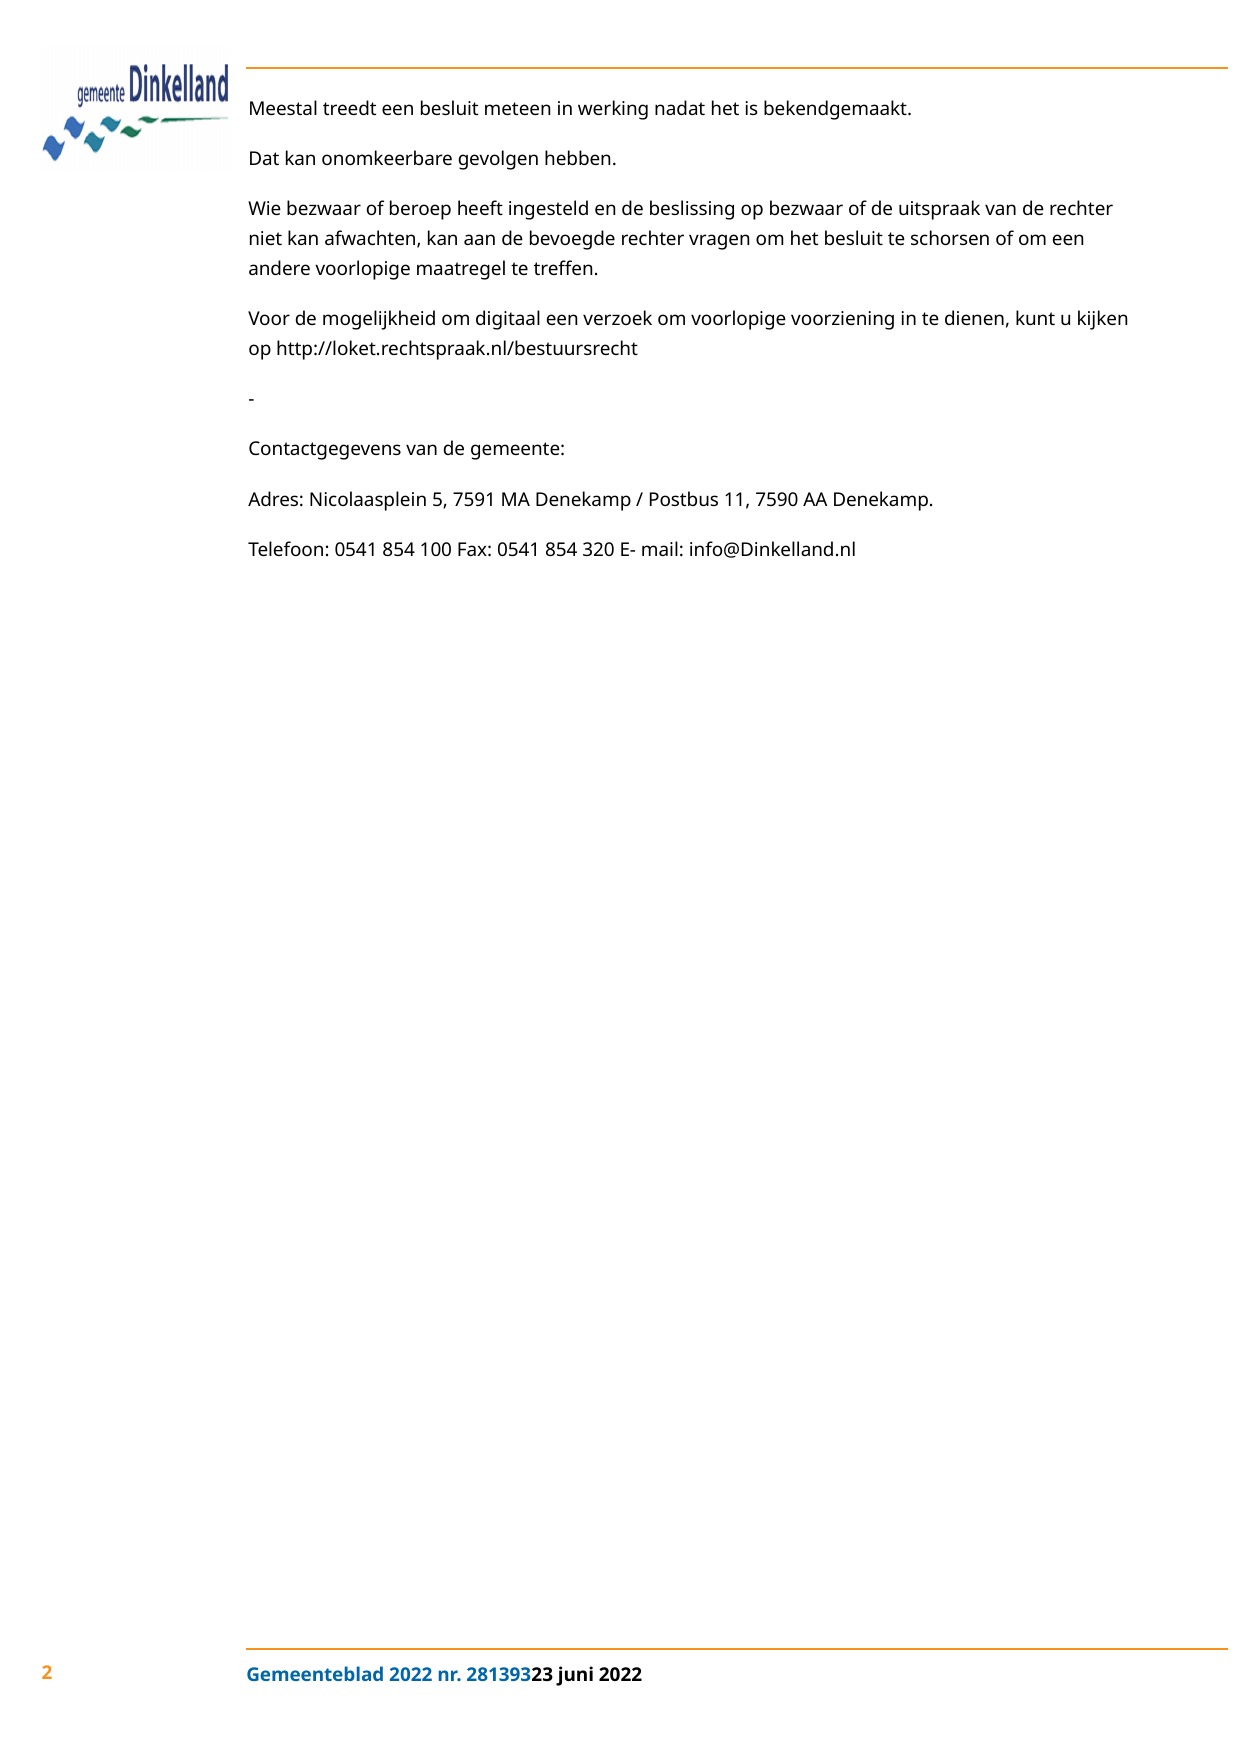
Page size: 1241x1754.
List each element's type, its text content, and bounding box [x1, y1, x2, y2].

text Contactgegevens van de gemeente: [248, 436, 1152, 461]
text Meestal treedt een besluit meteen in werking nadat het is bekendgemaakt. [248, 95, 1152, 121]
text - [248, 385, 1152, 411]
text Adres: Nicolaasplein 5, 7591 MA Denekamp / Postbus 11, 7590 AA Denekamp. [248, 486, 1152, 512]
text Telefoon: 0541 854 100 Fax: 0541 854 320 E- mail: info@Dinkelland.nl [248, 536, 1152, 562]
text Dat kan onomkeerbare gevolgen hebben. [248, 145, 1152, 171]
text Wie bezwaar of beroep heeft ingesteld en de beslissing op bezwaar of de uitspraak van de rechter niet kan afwachten, kan aan de bevoegde rechter vragen om het besluit te schorsen of om een andere voorlopige maatregel te treffen. [248, 196, 1152, 281]
text Voor de mogelijkheid om digitaal een verzoek om voorlopige voorziening in te dienen, kunt u kijken op http://loket.rechtspraak.nl/bestuursrecht [248, 305, 1152, 361]
picture [41, 47, 231, 172]
